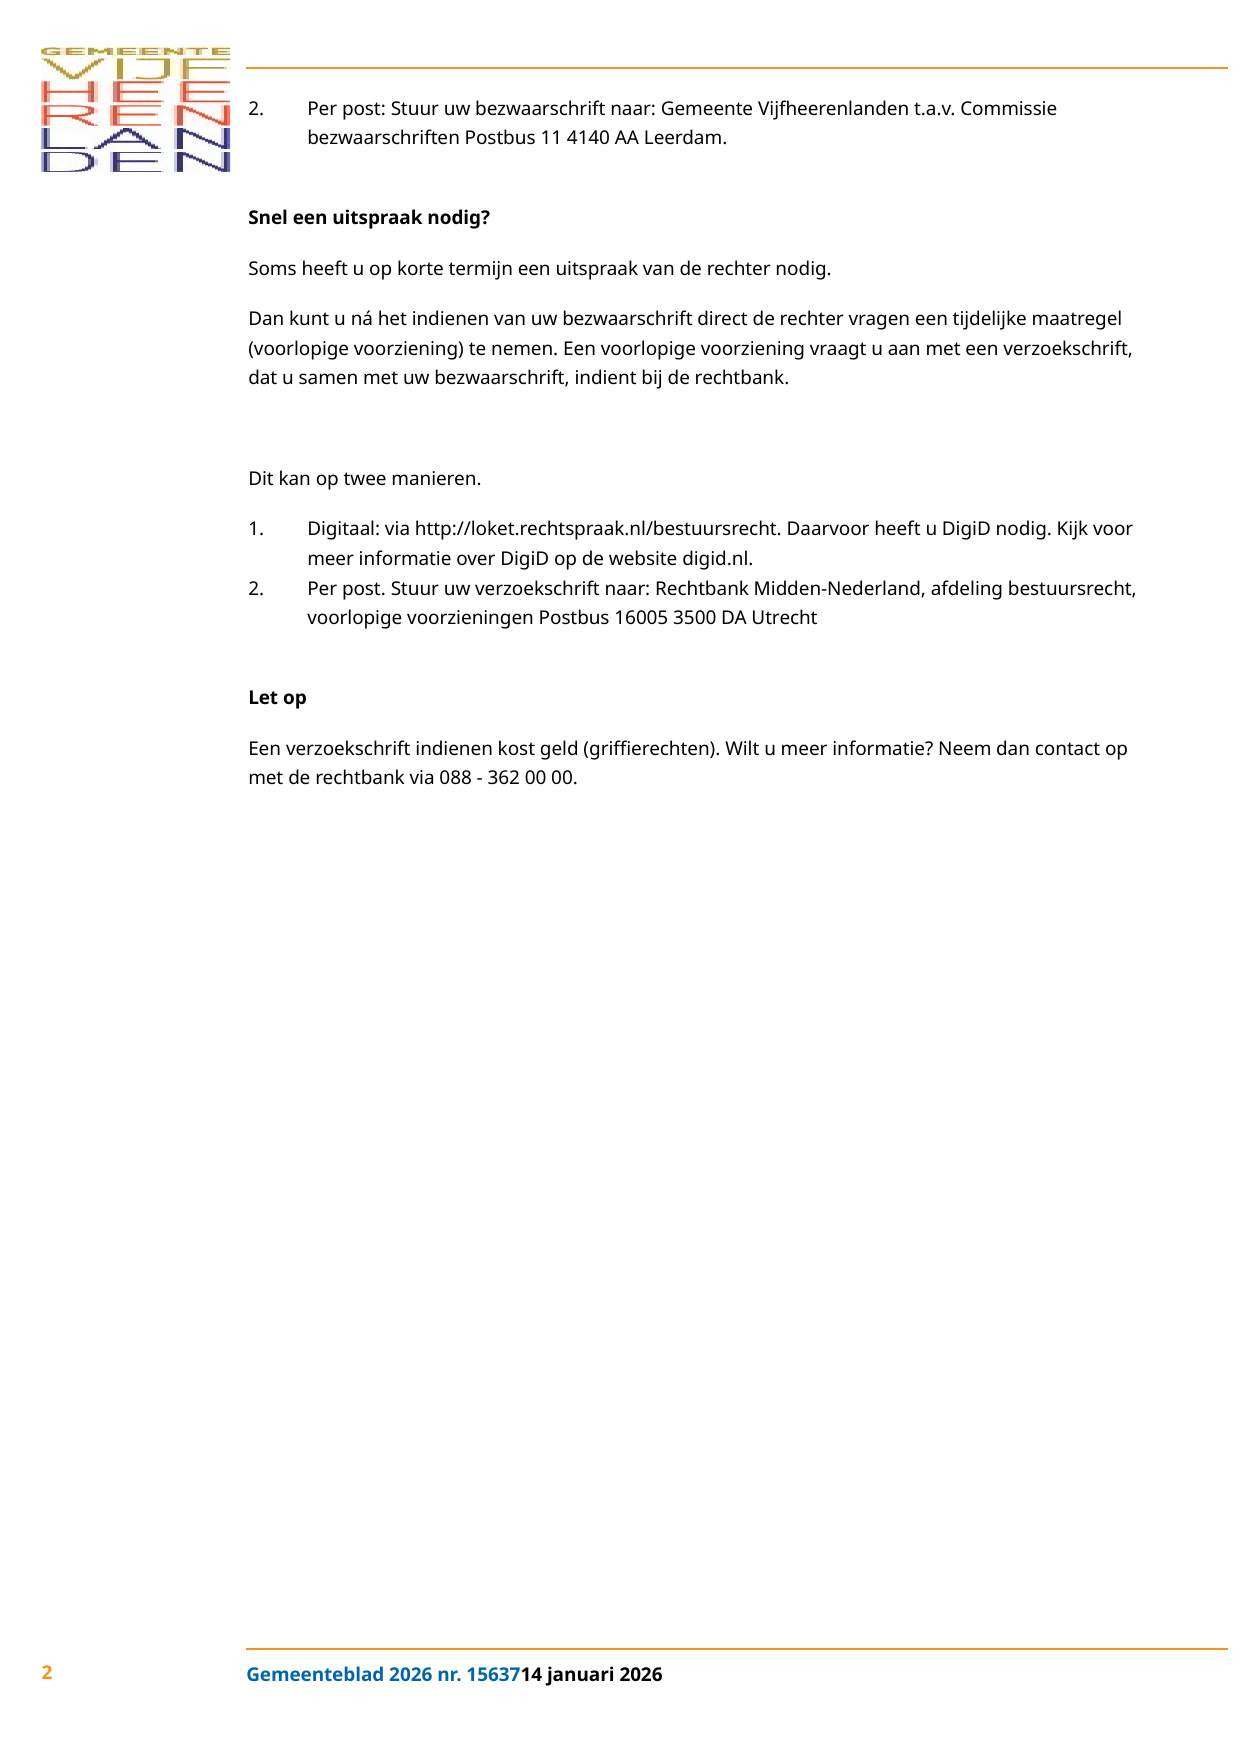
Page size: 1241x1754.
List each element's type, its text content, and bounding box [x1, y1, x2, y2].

text Snel een uitspraak nodig? [248, 204, 1152, 230]
text Let op [248, 684, 1152, 710]
picture [41, 47, 231, 172]
text Dan kunt u ná het indienen van uw bezwaarschrift direct de rechter vragen een tijdelijke maatregel (voorlopige voorziening) te nemen. Een voorlopige voorziening vraagt u aan met een verzoekschrift, dat u samen met uw bezwaarschrift, indient bij de rechtbank. [248, 305, 1152, 390]
text Dit kan op twee manieren. [248, 465, 1152, 491]
list Per post: Stuur uw bezwaarschrift naar: Gemeente Vijfheerenlanden t.a.v. Commissie bezwaarschriften Postbus 11 4140 AA Leerdam. [248, 95, 1152, 150]
text Soms heeft u op korte termijn een uitspraak van de rechter nodig. [248, 255, 1152, 281]
list Per post. Stuur uw verzoekschrift naar: Rechtbank Midden-Nederland, afdeling bestuursrecht, voorlopige voorzieningen Postbus 16005 3500 DA Utrecht [248, 575, 1152, 630]
text Een verzoekschrift indienen kost geld (griffierechten). Wilt u meer informatie? Neem dan contact op met de rechtbank via 088 - 362 00 00. [248, 735, 1152, 790]
list Digitaal: via http://loket.rechtspraak.nl/bestuursrecht. Daarvoor heeft u DigiD nodig. Kijk voor meer informatie over DigiD op de website digid.nl. [248, 516, 1152, 571]
